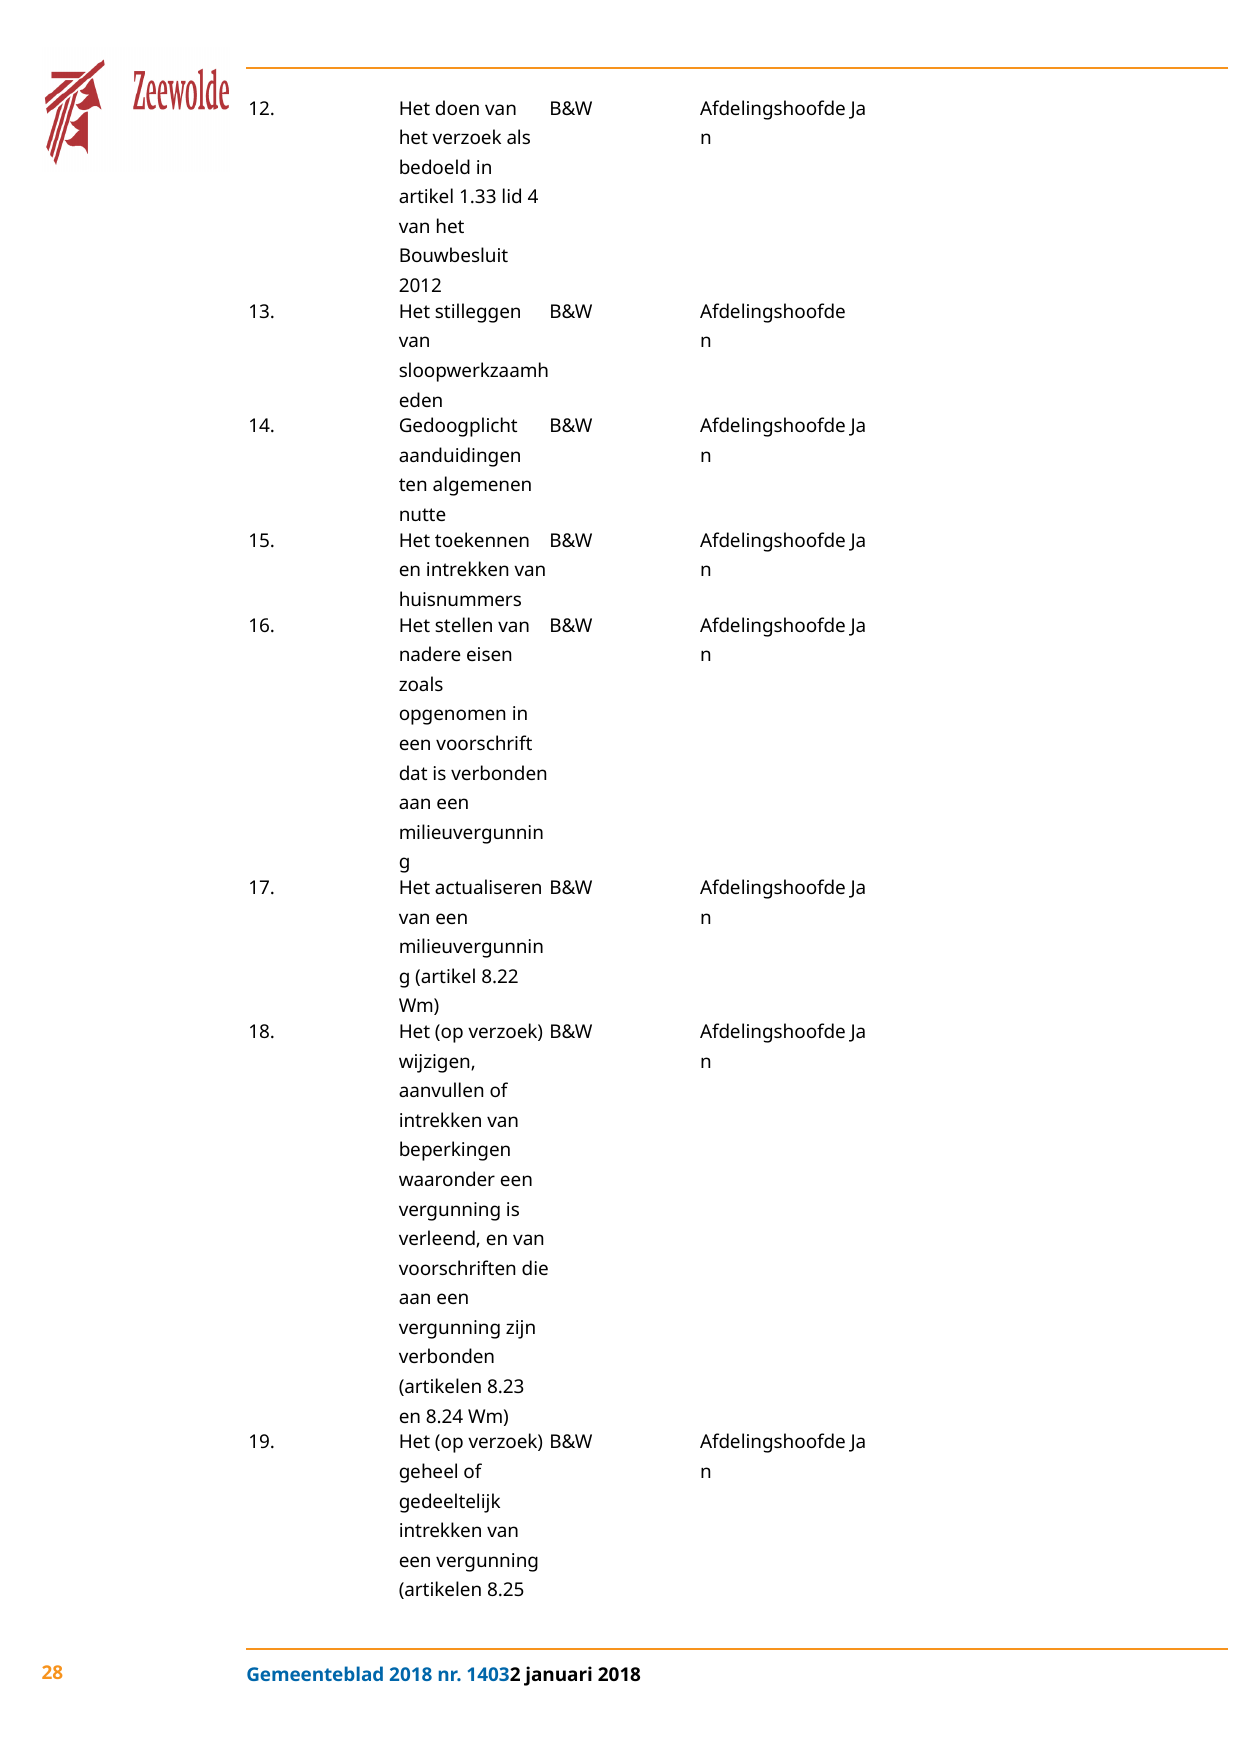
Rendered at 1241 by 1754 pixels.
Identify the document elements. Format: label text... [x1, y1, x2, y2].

table_cell Ja [850, 612, 1001, 874]
table_cell [248, 527, 398, 612]
table_cell B&W [549, 527, 700, 612]
table_cell B&W [549, 1429, 700, 1602]
table_cell [248, 612, 398, 874]
table_cell [1001, 527, 1152, 612]
table_cell Het stilleggen van sloopwerkzaamheden [399, 298, 549, 412]
table_cell [248, 413, 398, 527]
table_cell Afdelingshoofden [700, 527, 850, 612]
table_cell Afdelingshoofden [700, 1429, 850, 1602]
picture [41, 47, 231, 172]
table_cell B&W [549, 95, 700, 298]
table_cell Het (op verzoek) geheel of gedeeltelijk intrekken van een vergunning (artikelen 8.25 [399, 1429, 549, 1602]
table_cell [1001, 95, 1152, 298]
table_cell [1001, 612, 1152, 874]
table_cell Het (op verzoek) wijzigen, aanvullen of intrekken van beperkingen waaronder een vergunning is verleend, en van voorschriften die aan een vergunning zijn verbonden (artikelen 8.23 en 8.24 Wm) [399, 1018, 549, 1429]
table_cell Ja [850, 1429, 1001, 1602]
table_cell Afdelingshoofden [700, 612, 850, 874]
table_cell B&W [549, 413, 700, 527]
table_cell Ja [850, 1018, 1001, 1429]
table_cell B&W [549, 874, 700, 1018]
table_cell [1001, 874, 1152, 1018]
table_cell Het stellen van nadere eisen zoals opgenomen in een voorschrift dat is verbonden aan een milieuvergunning [399, 612, 549, 874]
table_cell [1001, 1429, 1152, 1602]
table_cell [1001, 413, 1152, 527]
table_cell Afdelingshoofden [700, 298, 850, 412]
table_cell Het actualiseren van een milieuvergunning (artikel 8.22 Wm) [399, 874, 549, 1018]
table_cell [248, 1429, 398, 1602]
table_cell Ja [850, 874, 1001, 1018]
table_cell B&W [549, 1018, 700, 1429]
table_cell Afdelingshoofden [700, 95, 850, 298]
table_cell [1001, 298, 1152, 412]
table_cell Ja [850, 413, 1001, 527]
table_cell Gedoogplicht aanduidingen ten algemenen nutte [399, 413, 549, 527]
table_cell Het doen van het verzoek als bedoeld in artikel 1.33 lid 4 van het Bouwbesluit 2012 [399, 95, 549, 298]
table_cell Afdelingshoofden [700, 1018, 850, 1429]
table_cell [248, 95, 398, 298]
table_cell [248, 874, 398, 1018]
table_cell Ja [850, 527, 1001, 612]
table_cell Ja [850, 95, 1001, 298]
table_cell B&W [549, 298, 700, 412]
table_cell [1001, 1018, 1152, 1429]
table_cell [248, 1018, 398, 1429]
table_cell [850, 298, 1001, 412]
table_cell Afdelingshoofden [700, 874, 850, 1018]
table_cell Het toekennen en intrekken van huisnummers [399, 527, 549, 612]
table_cell [248, 298, 398, 412]
table_cell B&W [549, 612, 700, 874]
table_cell Afdelingshoofden [700, 413, 850, 527]
